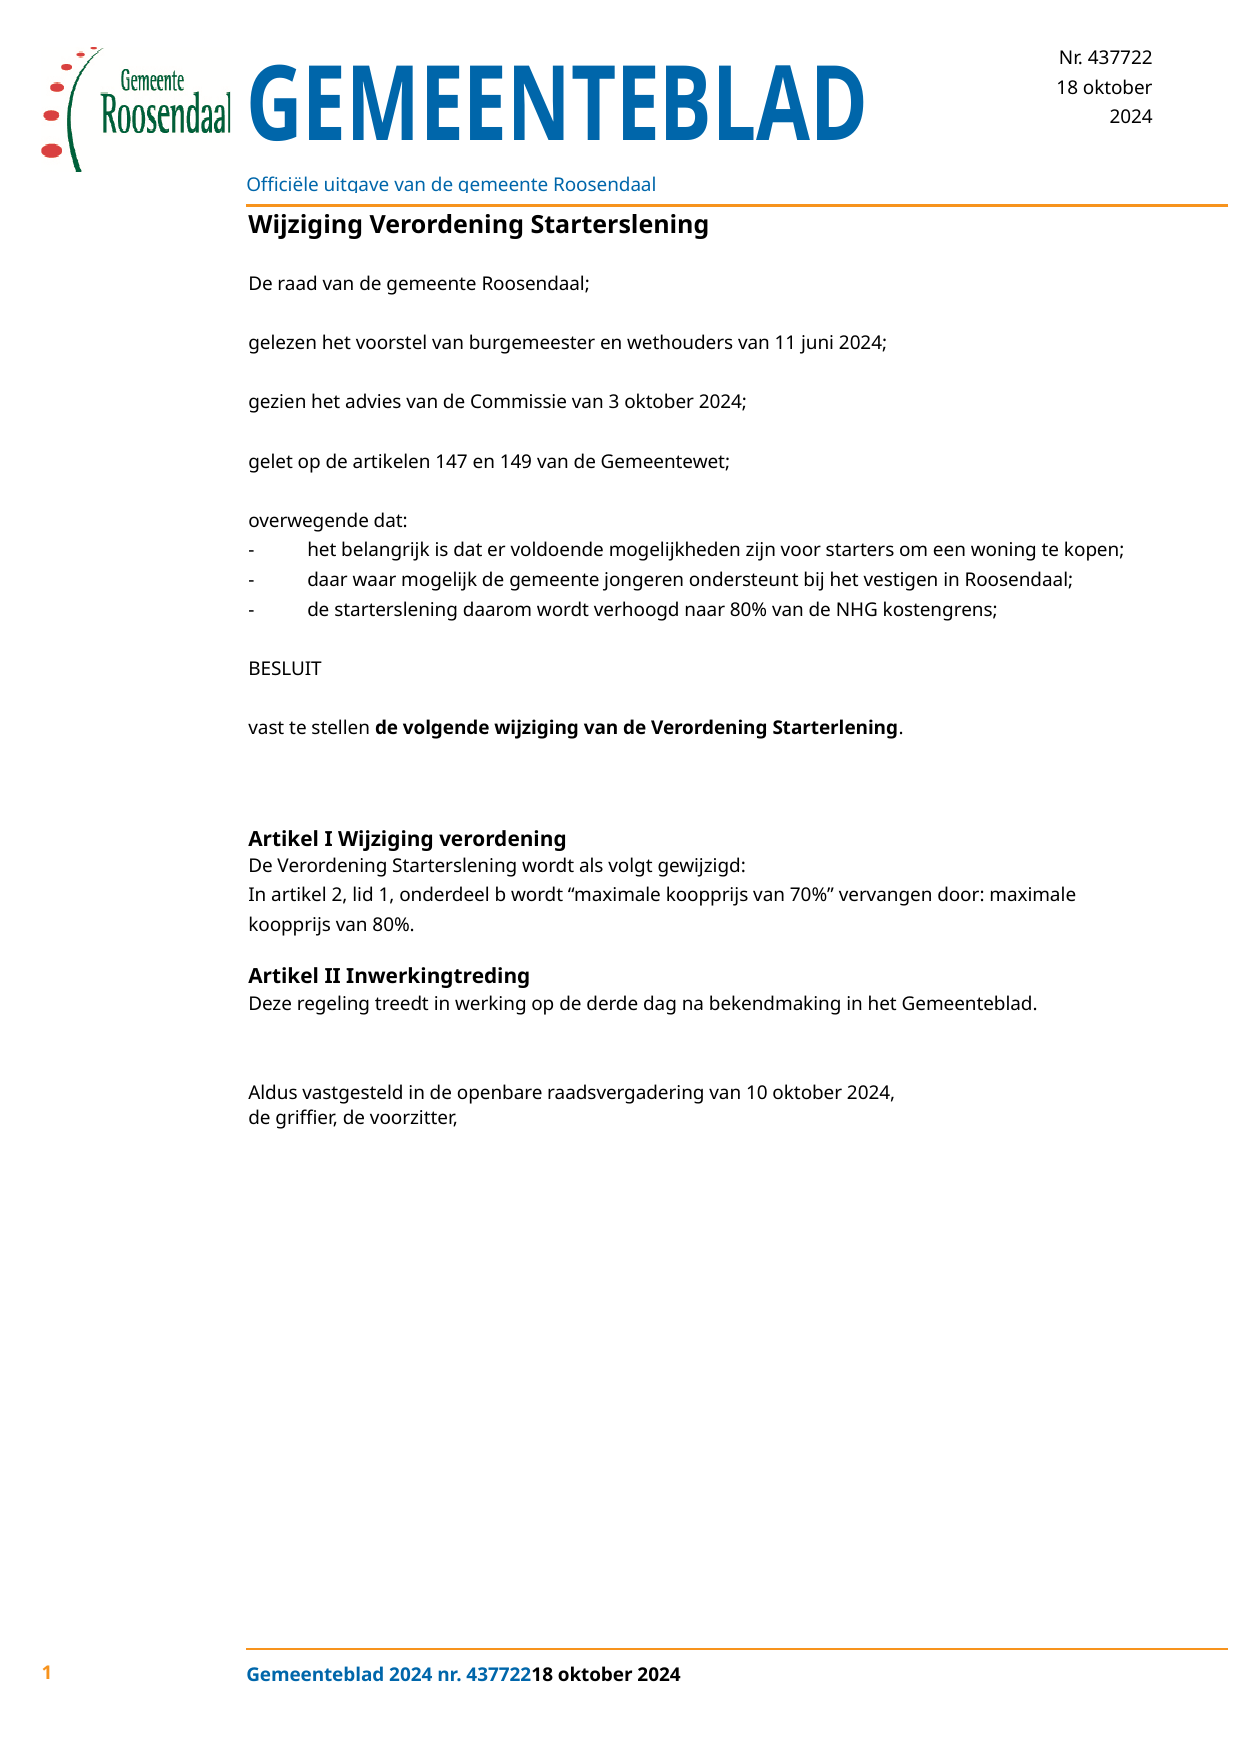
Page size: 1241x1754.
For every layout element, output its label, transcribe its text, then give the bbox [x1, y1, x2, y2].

text Aldus vastgesteld in de openbare raadsvergadering van 10 oktober 2024, [248, 1079, 1152, 1104]
text Artikel II Inwerkingtreding [248, 962, 1152, 990]
text Artikel I Wijziging verordening [248, 824, 1152, 852]
text De Verordening Starterslening wordt als volgt gewijzigd: [248, 852, 1152, 878]
text De raad van de gemeente Roosendaal; [248, 270, 1152, 296]
text overwegende dat: [248, 507, 1152, 533]
text gelezen het voorstel van burgemeester en wethouders van 11 juni 2024; [248, 329, 1152, 355]
picture [41, 47, 231, 172]
list de starterslening daarom wordt verhoogd naar 80% van de NHG kostengrens; [248, 596, 1152, 621]
text In artikel 2, lid 1, onderdeel b wordt “maximale koopprijs van 70%” vervangen door: maximale koopprijs van 80%. [248, 882, 1152, 937]
text de griffier, de voorzitter, [248, 1104, 1152, 1130]
text gezien het advies van de Commissie van 3 oktober 2024; [248, 389, 1152, 414]
text Deze regeling treedt in werking op de derde dag na bekendmaking in het Gemeenteblad. [248, 990, 1152, 1016]
text vast te stellen de volgende wijziging van de Verordening Starterlening. [248, 714, 1152, 740]
text Wijziging Verordening Starterslening [248, 207, 1152, 241]
text gelet op de artikelen 147 en 149 van de Gemeentewet; [248, 448, 1152, 473]
list het belangrijk is dat er voldoende mogelijkheden zijn voor starters om een woning te kopen; [248, 537, 1152, 562]
text BESLUIT [248, 655, 1152, 681]
list daar waar mogelijk de gemeente jongeren ondersteunt bij het vestigen in Roosendaal; [248, 566, 1152, 592]
